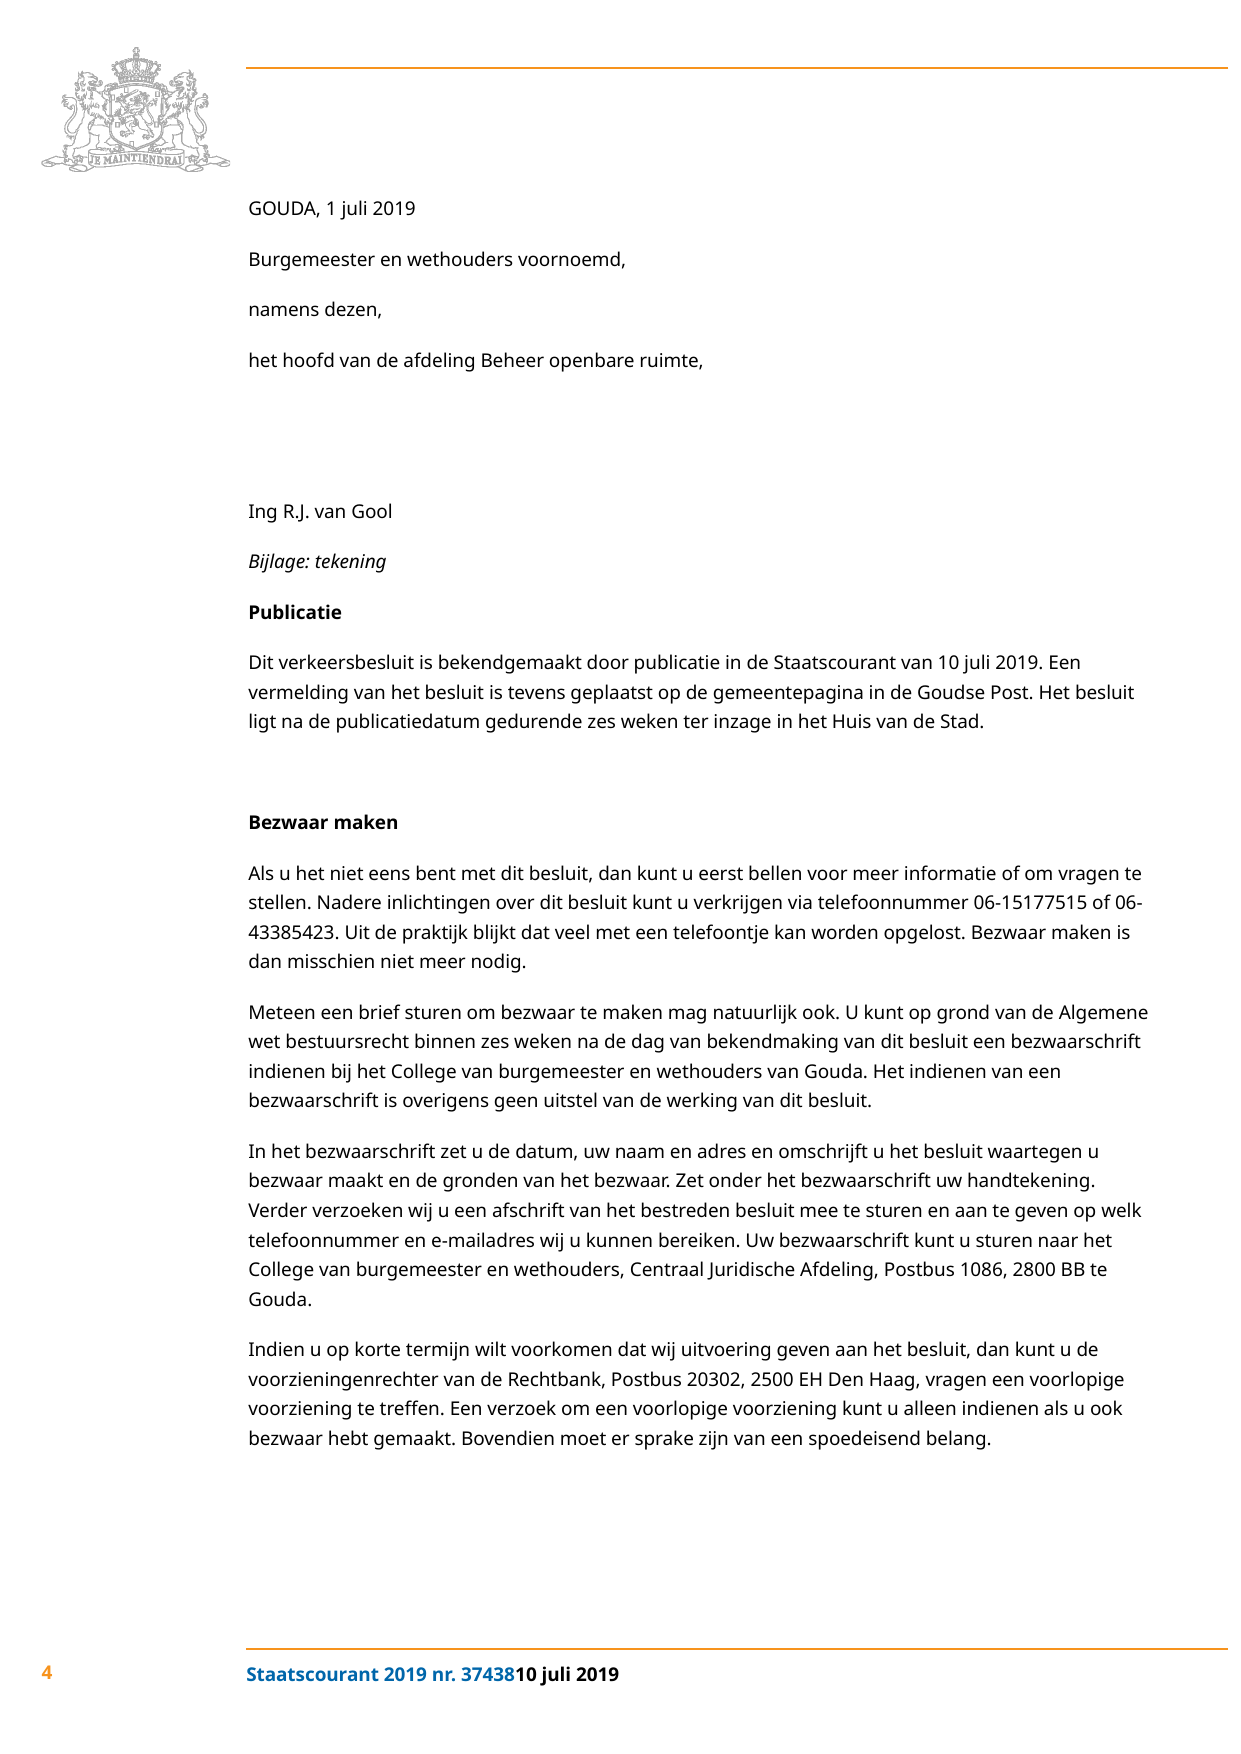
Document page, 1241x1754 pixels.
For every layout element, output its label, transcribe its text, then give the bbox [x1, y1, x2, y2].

text Bijlage: tekening [248, 548, 1152, 574]
text namens dezen, [248, 296, 1152, 322]
text GOUDA, 1 juli 2019 [248, 196, 1152, 221]
text Ing R.J. van Gool [248, 498, 1152, 524]
text Meteen een brief sturen om bezwaar te maken mag natuurlijk ook. U kunt op grond van de Algemene wet bestuursrecht binnen zes weken na de dag van bekendmaking van dit besluit een bezwaarschrift indienen bij het College van burgemeester en wethouders van Gouda. Het indienen van een bezwaarschrift is overigens geen uitstel van de werking van dit besluit. [248, 999, 1152, 1113]
text Indien u op korte termijn wilt voorkomen dat wij uitvoering geven aan het besluit, dan kunt u de voorzieningenrechter van de Rechtbank, Postbus 20302, 2500 EH Den Haag, vragen een voorlopige voorziening te treffen. Een verzoek om een voorlopige voorziening kunt u alleen indienen als u ook bezwaar hebt gemaakt. Bovendien moet er sprake zijn van een spoedeisend belang. [248, 1336, 1152, 1451]
text het hoofd van de afdeling Beheer openbare ruimte, [248, 347, 1152, 373]
text Publicatie [248, 599, 1152, 625]
text Als u het niet eens bent met dit besluit, dan kunt u eerst bellen voor meer informatie of om vragen te stellen. Nadere inlichtingen over dit besluit kunt u verkrijgen via telefoonnummer 06-15177515 of 06-43385423. Uit de praktijk blijkt dat veel met een telefoontje kan worden opgelost. Bezwaar maken is dan misschien niet meer nodig. [248, 860, 1152, 974]
text Bezwaar maken [248, 809, 1152, 835]
picture [41, 47, 231, 172]
text Dit verkeersbesluit is bekendgemaakt door publicatie in de Staatscourant van 10 juli 2019. Een vermelding van het besluit is tevens geplaatst op de gemeentepagina in de Goudse Post. Het besluit ligt na de publicatiedatum gedurende zes weken ter inzage in het Huis van de Stad. [248, 649, 1152, 734]
text In het bezwaarschrift zet u de datum, uw naam en adres en omschrijft u het besluit waartegen u bezwaar maakt en de gronden van het bezwaar. Zet onder het bezwaarschrift uw handtekening. Verder verzoeken wij u een afschrift van het bestreden besluit mee te sturen en aan te geven op welk telefoonnummer en e-mailadres wij u kunnen bereiken. Uw bezwaarschrift kunt u sturen naar het College van burgemeester en wethouders, Centraal Juridische Afdeling, Postbus 1086, 2800 BB te Gouda. [248, 1138, 1152, 1312]
text Burgemeester en wethouders voornoemd, [248, 246, 1152, 272]
